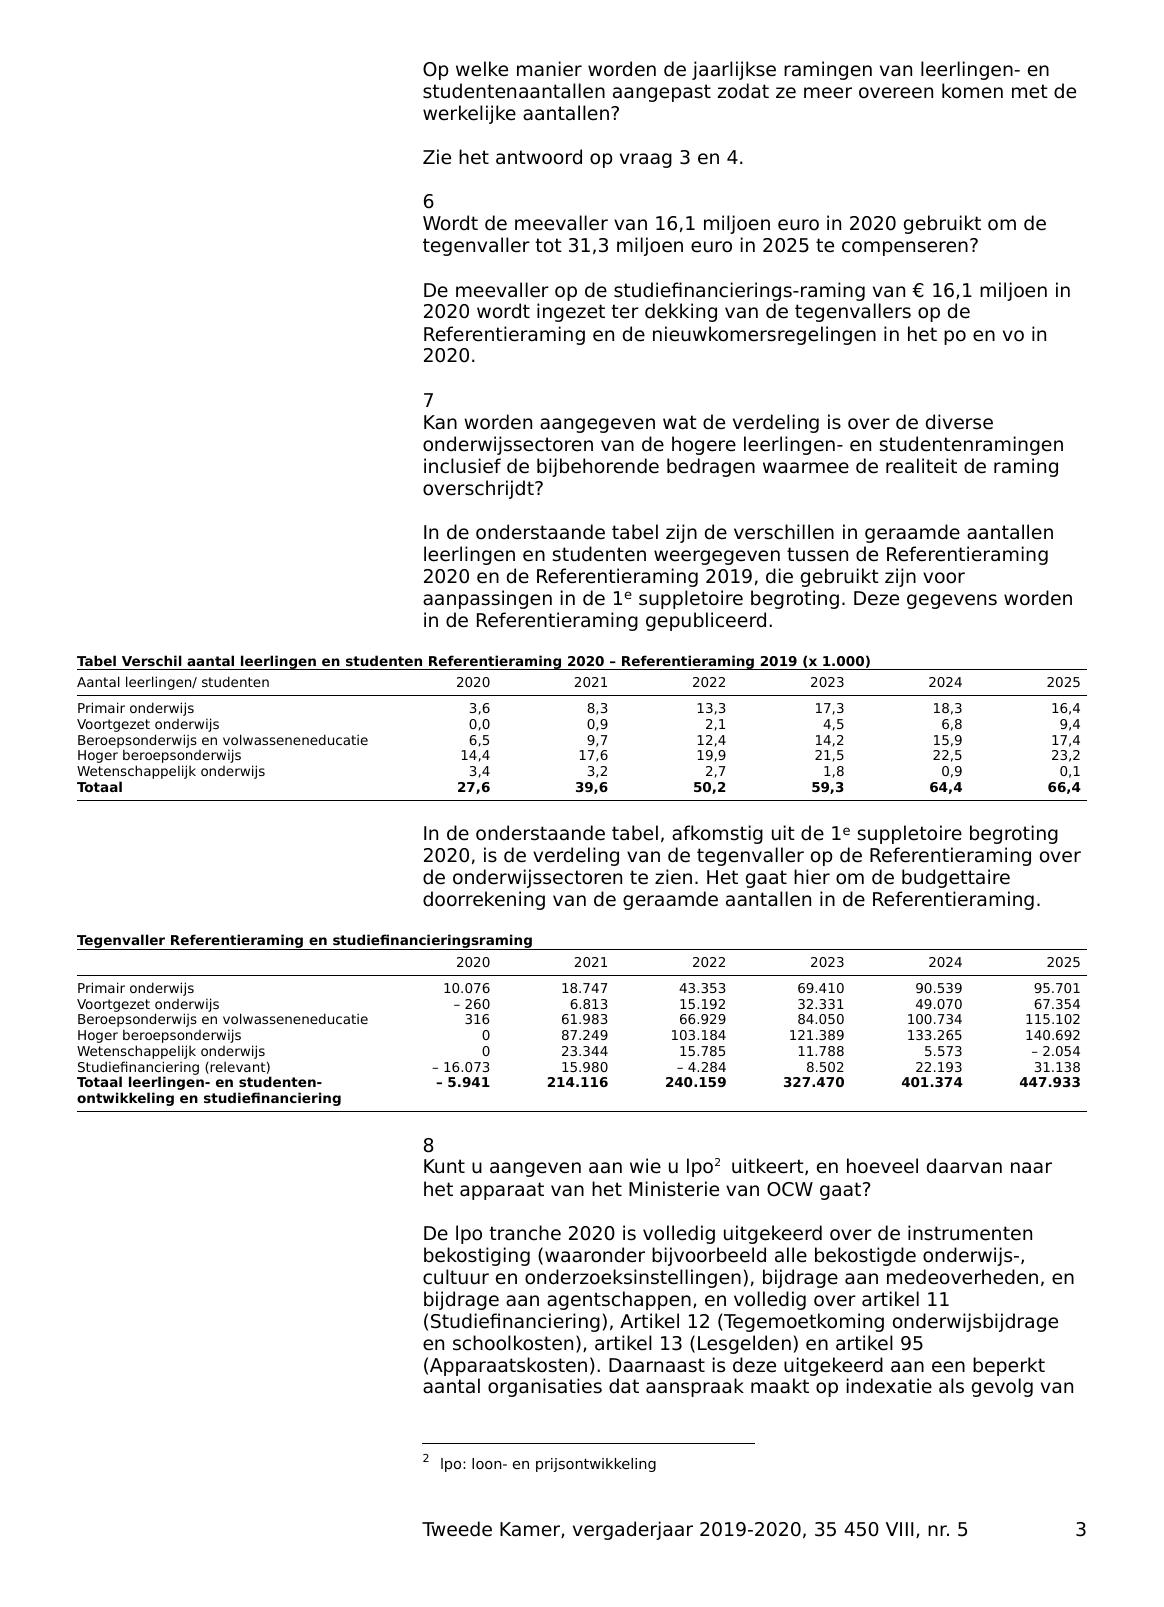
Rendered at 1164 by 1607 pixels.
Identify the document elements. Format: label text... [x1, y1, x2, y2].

table_cell 66,4 [969, 780, 1087, 800]
table_cell Hoger beroepsonderwijs [77, 1028, 378, 1044]
table_cell 66.929 [614, 1012, 732, 1028]
table_cell 84.050 [732, 1012, 850, 1028]
table_cell 19,9 [614, 748, 732, 764]
table_cell 214.116 [496, 1075, 614, 1111]
table_header Tabel Verschil aantal leerlingen en studenten Referentieraming 2020 – Referentieraming 2019 (x 1.000) [77, 654, 1087, 669]
table_cell Aantal leerlingen/ studenten [77, 670, 378, 695]
table_header Tegenvaller Referentieraming en studiefinancieringsraming [77, 933, 1087, 949]
text De lpo tranche 2020 is volledig uitgekeerd over de instrumenten bekostiging (waaronder bijvoorbeeld alle bekostigde onderwijs-, cultuur en onderzoeksinstellingen), bijdrage aan medeoverheden, en bijdrage aan agentschappen, en volledig over artikel 11 (Studiefinanciering), Artikel 12 (Tegemoetkoming onderwijsbijdrage en schoolkosten), artikel 13 (Lesgelden) en artikel 95 (Apparaatskosten). Daarnaast is deze uitgekeerd aan een beperkt aantal organisaties dat aanspraak maakt op indexatie als gevolg van [422, 1223, 1087, 1398]
text Kunt u aangeven aan wie u lpo uitkeert, en hoeveel daarvan naar het apparaat van het Ministerie van OCW gaat? [422, 1156, 1087, 1200]
text 8 [422, 1134, 1087, 1156]
table_cell Wetenschappelijk onderwijs [77, 1044, 378, 1059]
table_cell 2024 [850, 950, 968, 975]
table_cell 49.070 [850, 996, 968, 1012]
table_cell 9,4 [969, 717, 1087, 732]
table_cell Wetenschappelijk onderwijs [77, 764, 378, 780]
table_cell 23,2 [969, 748, 1087, 764]
table_cell 6.813 [496, 996, 614, 1012]
table_cell Totaal leerlingen- en studenten-ontwikkeling en studiefinanciering [77, 1075, 378, 1111]
table_cell 90.539 [850, 976, 968, 996]
table_cell 6,5 [378, 733, 496, 748]
text In de onderstaande tabel, afkomstig uit de 1e suppletoire begroting 2020, is de verdeling van de tegenvaller op de Referentieraming over de onderwijssectoren te zien. Het gaat hier om de budgettaire doorrekening van de geraamde aantallen in de Referentieraming. [422, 823, 1087, 911]
table_cell 2021 [496, 670, 614, 695]
table_cell 18.747 [496, 976, 614, 996]
table_cell 3,6 [378, 696, 496, 717]
text Kan worden aangegeven wat de verdeling is over de diverse onderwijssectoren van de hogere leerlingen- en studentenramingen inclusief de bijbehorende bedragen waarmee de realiteit de raming overschrijdt? [422, 412, 1087, 499]
table_cell 2023 [732, 950, 850, 975]
table_cell 14,4 [378, 748, 496, 764]
table_cell 0,9 [850, 764, 968, 780]
table_cell 15.980 [496, 1059, 614, 1075]
table_cell 327.470 [732, 1075, 850, 1111]
table_cell 4,5 [732, 717, 850, 732]
table_cell Beroepsonderwijs en volwasseneneducatie [77, 733, 378, 748]
table_cell 2022 [614, 950, 732, 975]
table_cell 0,9 [496, 717, 614, 732]
table_cell – 4.284 [614, 1059, 732, 1075]
table_cell – 16.073 [378, 1059, 496, 1075]
table_cell Hoger beroepsonderwijs [77, 748, 378, 764]
table_cell 0,1 [969, 764, 1087, 780]
table_cell 2025 [969, 670, 1087, 695]
text De meevaller op de studiefinancierings-raming van € 16,1 miljoen in 2020 wordt ingezet ter dekking van de tegenvallers op de Referentieraming en de nieuwkomersregelingen in het po en vo in 2020. [422, 279, 1087, 367]
table_cell 447.933 [969, 1075, 1087, 1111]
table_cell 1,8 [732, 764, 850, 780]
table_cell 16,4 [969, 696, 1087, 717]
table_cell 22,5 [850, 748, 968, 764]
table_cell 67.354 [969, 996, 1087, 1012]
table_cell 100.734 [850, 1012, 968, 1028]
table_cell 2,7 [614, 764, 732, 780]
table_cell Voortgezet onderwijs [77, 996, 378, 1012]
table_cell Beroepsonderwijs en volwasseneneducatie [77, 1012, 378, 1028]
table_cell 17,6 [496, 748, 614, 764]
table_cell 0 [378, 1044, 496, 1059]
table_cell 27,6 [378, 780, 496, 800]
table_cell 15.785 [614, 1044, 732, 1059]
table_cell 50,2 [614, 780, 732, 800]
table_cell 2022 [614, 670, 732, 695]
table_cell 13,3 [614, 696, 732, 717]
table_cell 2025 [969, 950, 1087, 975]
table_cell 103.184 [614, 1028, 732, 1044]
table_cell Totaal [77, 780, 378, 800]
table_cell 8,3 [496, 696, 614, 717]
table_cell 3,2 [496, 764, 614, 780]
text 6 [422, 191, 1087, 213]
table_cell 64,4 [850, 780, 968, 800]
table_cell 87.249 [496, 1028, 614, 1044]
table_cell 17,3 [732, 696, 850, 717]
table_cell 2020 [378, 950, 496, 975]
table_cell 2021 [496, 950, 614, 975]
text 7 [422, 389, 1087, 412]
table_cell 0 [378, 1028, 496, 1044]
table_cell 61.983 [496, 1012, 614, 1028]
table_cell 14,2 [732, 733, 850, 748]
table_cell 23.344 [496, 1044, 614, 1059]
table_cell Studiefinanciering (relevant) [77, 1059, 378, 1075]
table_cell 10.076 [378, 976, 496, 996]
table_cell 133.265 [850, 1028, 968, 1044]
table_cell 39,6 [496, 780, 614, 800]
table_cell 12,4 [614, 733, 732, 748]
table_cell 43.353 [614, 976, 732, 996]
table_cell 69.410 [732, 976, 850, 996]
text Zie het antwoord op vraag 3 en 4. [422, 147, 1087, 169]
table_cell – 5.941 [378, 1075, 496, 1111]
table_cell [77, 950, 378, 975]
table_cell 5.573 [850, 1044, 968, 1059]
text Op welke manier worden de jaarlijkse ramingen van leerlingen- en studentenaantallen aangepast zodat ze meer overeen komen met de werkelijke aantallen? [422, 59, 1087, 125]
table_cell 401.374 [850, 1075, 968, 1111]
table_cell 0,0 [378, 717, 496, 732]
table_cell 8.502 [732, 1059, 850, 1075]
table_cell 2024 [850, 670, 968, 695]
table_cell 95.701 [969, 976, 1087, 996]
table_cell Primair onderwijs [77, 976, 378, 996]
table_cell 11.788 [732, 1044, 850, 1059]
table_cell – 2.054 [969, 1044, 1087, 1059]
text In de onderstaande tabel zijn de verschillen in geraamde aantallen leerlingen en studenten weergegeven tussen de Referentieraming 2020 en de Referentieraming 2019, die gebruikt zijn voor aanpassingen in de 1e suppletoire begroting. Deze gegevens worden in de Referentieraming gepubliceerd. [422, 522, 1087, 632]
table_cell 15,9 [850, 733, 968, 748]
table_cell 140.692 [969, 1028, 1087, 1044]
table_cell – 260 [378, 996, 496, 1012]
table_cell 32.331 [732, 996, 850, 1012]
table_cell 316 [378, 1012, 496, 1028]
table_cell 240.159 [614, 1075, 732, 1111]
table_cell 2,1 [614, 717, 732, 732]
table_cell 6,8 [850, 717, 968, 732]
table_cell 59,3 [732, 780, 850, 800]
table_cell 9,7 [496, 733, 614, 748]
table_cell 3,4 [378, 764, 496, 780]
text Wordt de meevaller van 16,1 miljoen euro in 2020 gebruikt om de tegenvaller tot 31,3 miljoen euro in 2025 te compenseren? [422, 213, 1087, 257]
table_cell 31.138 [969, 1059, 1087, 1075]
table_cell 18,3 [850, 696, 968, 717]
table_cell 22.193 [850, 1059, 968, 1075]
text lpo: loon- en prijsontwikkeling [422, 1452, 1087, 1474]
table_cell 2023 [732, 670, 850, 695]
table_cell 121.389 [732, 1028, 850, 1044]
table_cell 21,5 [732, 748, 850, 764]
table_cell 17,4 [969, 733, 1087, 748]
table_cell Voortgezet onderwijs [77, 717, 378, 732]
table_cell 2020 [378, 670, 496, 695]
table_cell Primair onderwijs [77, 696, 378, 717]
table_cell 15.192 [614, 996, 732, 1012]
table_cell 115.102 [969, 1012, 1087, 1028]
